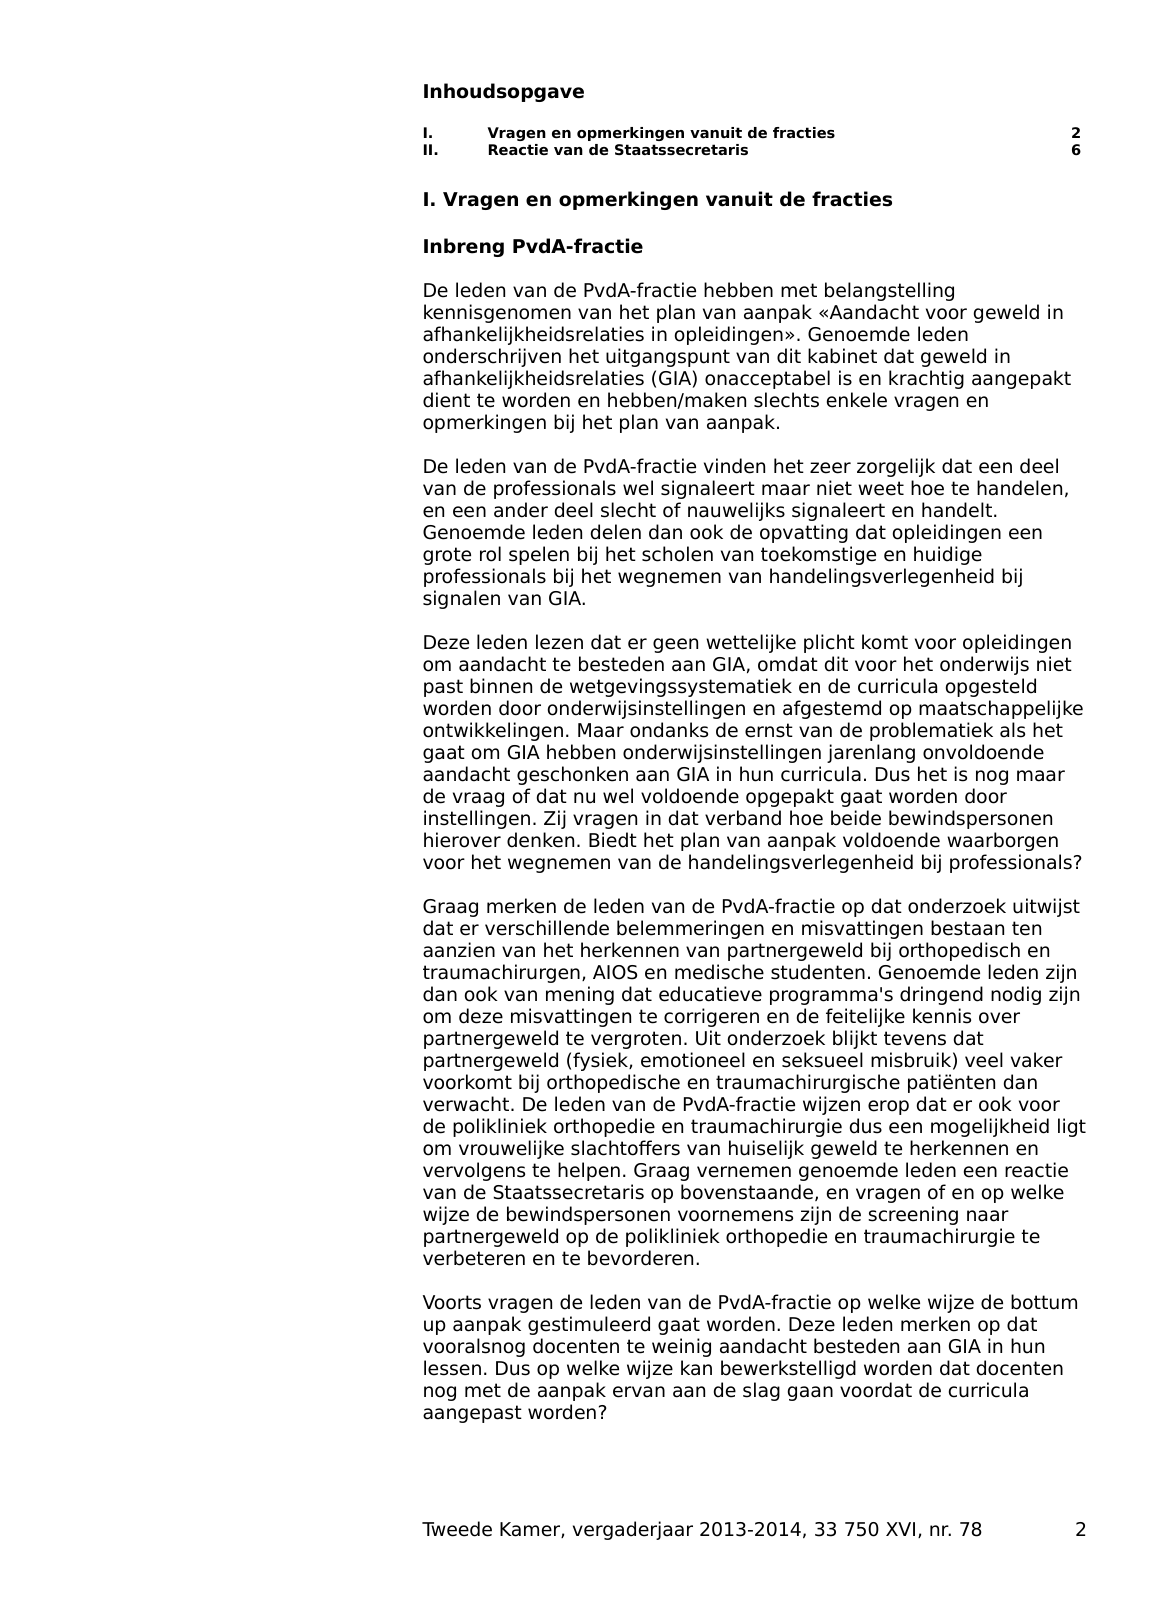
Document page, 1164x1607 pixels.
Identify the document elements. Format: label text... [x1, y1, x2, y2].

table_header Vragen en opmerkingen vanuit de fracties [481, 125, 1013, 142]
text De leden van de PvdA-fractie vinden het zeer zorgelijk dat een deel van de professionals wel signaleert maar niet weet hoe te handelen, en een ander deel slecht of nauwelijks signaleert en handelt. Genoemde leden delen dan ook de opvatting dat opleidingen een grote rol spelen bij het scholen van toekomstige en huidige professionals bij het wegnemen van handelingsverlegenheid bij signalen van GIA. [422, 456, 1087, 610]
text Graag merken de leden van de PvdA-fractie op dat onderzoek uitwijst dat er verschillende belemmeringen en misvattingen bestaan ten aanzien van het herkennen van partnergeweld bij orthopedisch en traumachirurgen, AIOS en medische studenten. Genoemde leden zijn dan ook van mening dat educatieve programma's dringend nodig zijn om deze misvattingen te corrigeren en de feitelijke kennis over partnergeweld te vergroten. Uit onderzoek blijkt tevens dat partnergeweld (fysiek, emotioneel en seksueel misbruik) veel vaker voorkomt bij orthopedische en traumachirurgische patiënten dan verwacht. De leden van de PvdA-fractie wijzen erop dat er ook voor de polikliniek orthopedie en traumachirurgie dus een mogelijkheid ligt om vrouwelijke slachtoffers van huiselijk geweld te herkennen en vervolgens te helpen. Graag vernemen genoemde leden een reactie van de Staatssecretaris op bovenstaande, en vragen of en op welke wijze de bewindspersonen voornemens zijn de screening naar partnergeweld op de polikliniek orthopedie en traumachirurgie te verbeteren en te bevorderen. [422, 896, 1087, 1270]
table_cell Reactie van de Staatssecretaris [481, 142, 1013, 159]
subtitle I. Vragen en opmerkingen vanuit de fracties [422, 189, 1087, 211]
table_header I. [422, 125, 481, 142]
text Voorts vragen de leden van de PvdA-fractie op welke wijze de bottum up aanpak gestimuleerd gaat worden. Deze leden merken op dat vooralsnog docenten te weinig aandacht besteden aan GIA in hun lessen. Dus op welke wijze kan bewerkstelligd worden dat docenten nog met de aanpak ervan aan de slag gaan voordat de curricula aangepast worden? [422, 1292, 1087, 1424]
table_cell II. [422, 142, 481, 159]
subtitle Inhoudsopgave [422, 81, 1087, 103]
table_header 2 [1013, 125, 1087, 142]
table_cell 6 [1013, 142, 1087, 159]
text Deze leden lezen dat er geen wettelijke plicht komt voor opleidingen om aandacht te besteden aan GIA, omdat dit voor het onderwijs niet past binnen de wetgevingssystematiek en de curricula opgesteld worden door onderwijsinstellingen en afgestemd op maatschappelijke ontwikkelingen. Maar ondanks de ernst van de problematiek als het gaat om GIA hebben onderwijsinstellingen jarenlang onvoldoende aandacht geschonken aan GIA in hun curricula. Dus het is nog maar de vraag of dat nu wel voldoende opgepakt gaat worden door instellingen. Zij vragen in dat verband hoe beide bewindspersonen hierover denken. Biedt het plan van aanpak voldoende waarborgen voor het wegnemen van de handelingsverlegenheid bij professionals? [422, 632, 1087, 874]
subtitle Inbreng PvdA-fractie [422, 236, 1087, 258]
text De leden van de PvdA-fractie hebben met belangstelling kennisgenomen van het plan van aanpak «Aandacht voor geweld in afhankelijkheidsrelaties in opleidingen». Genoemde leden onderschrijven het uitgangspunt van dit kabinet dat geweld in afhankelijkheidsrelaties (GIA) onacceptabel is en krachtig aangepakt dient te worden en hebben/maken slechts enkele vragen en opmerkingen bij het plan van aanpak. [422, 280, 1087, 434]
